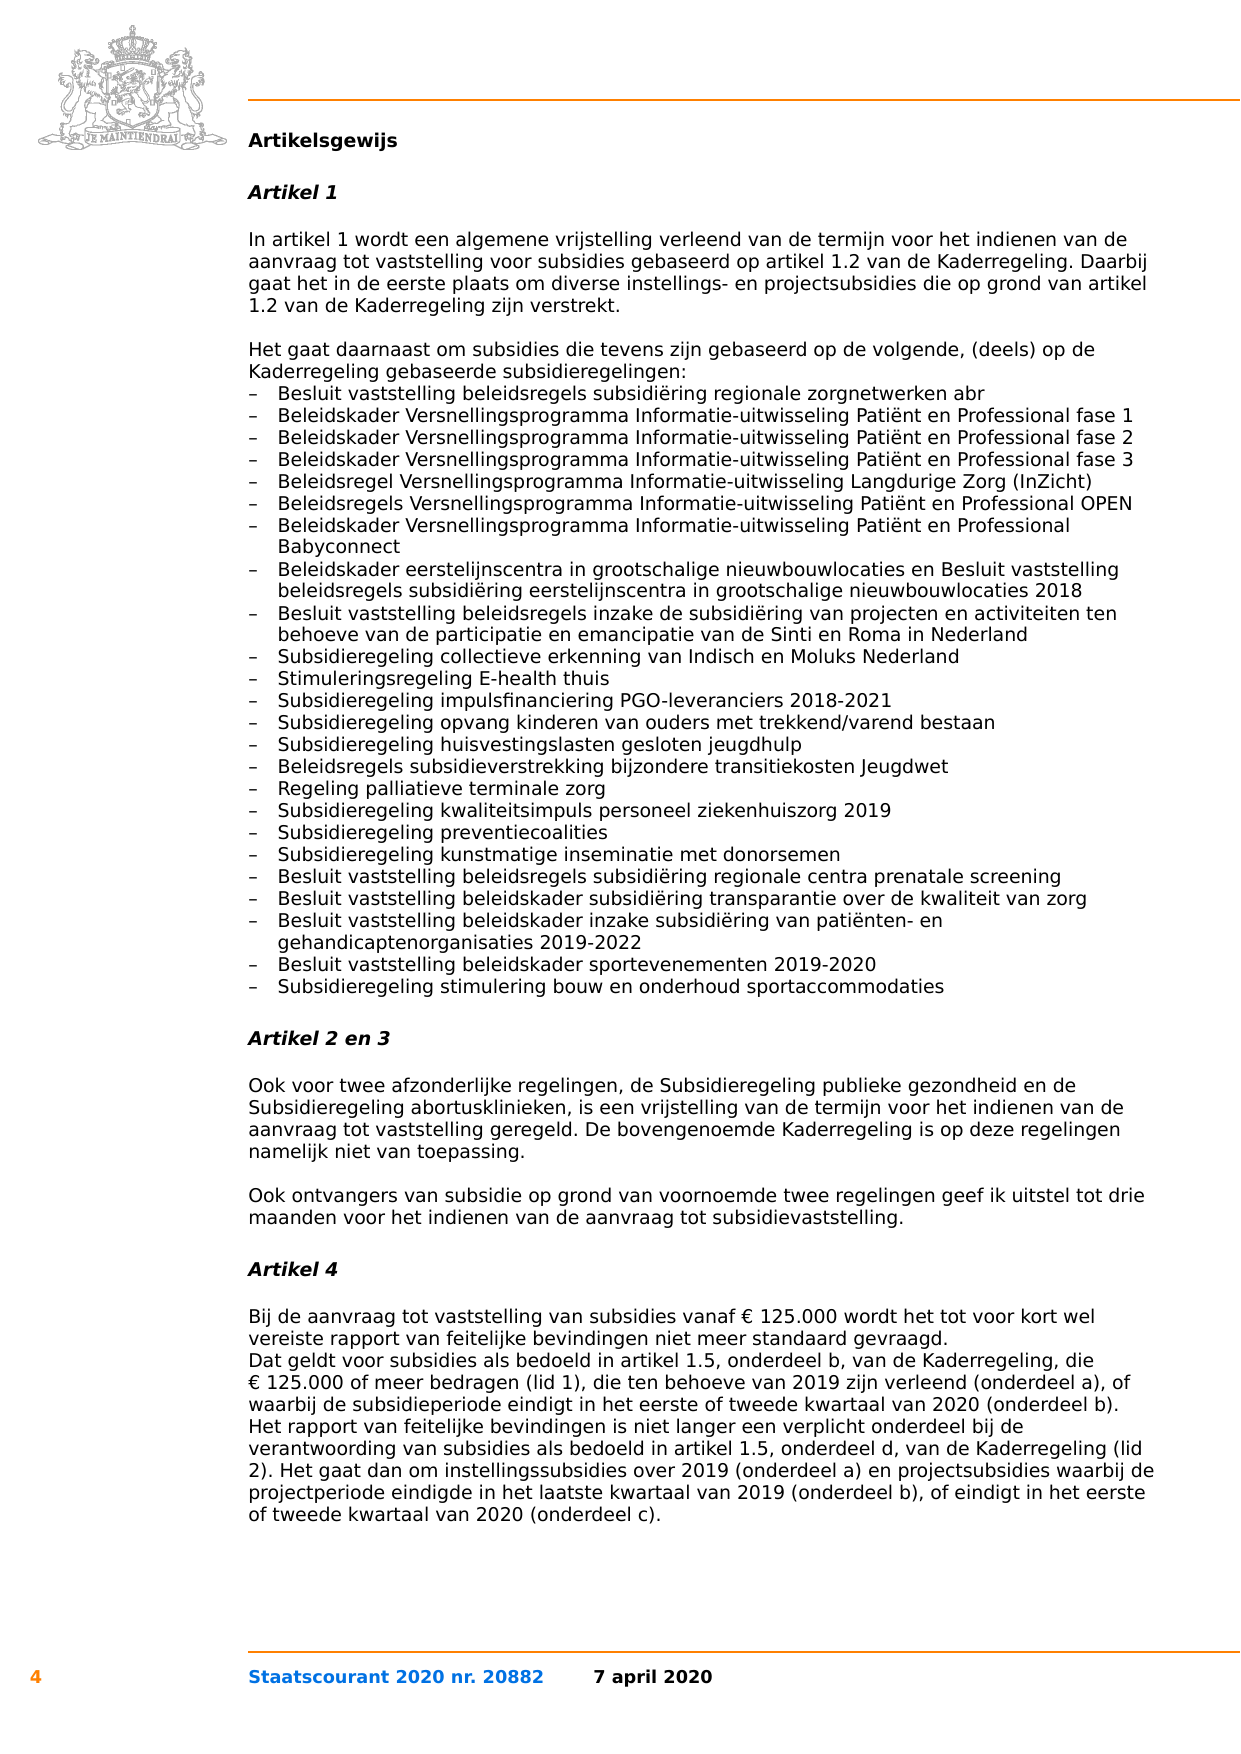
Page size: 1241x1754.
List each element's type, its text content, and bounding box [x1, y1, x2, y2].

text – Beleidsregels Versnellingsprogramma Informatie-uitwisseling Patiënt en Professional OPEN [248, 492, 1163, 514]
text – Beleidskader Versnellingsprogramma Informatie-uitwisseling Patiënt en Professional Babyconnect [248, 514, 1163, 558]
text – Regeling palliatieve terminale zorg [248, 778, 1163, 800]
text – Beleidskader eerstelijnscentra in grootschalige nieuwbouwlocaties en Besluit vaststelling beleidsregels subsidiëring eerstelijnscentra in grootschalige nieuwbouwlocaties 2018 [248, 558, 1163, 602]
text – Besluit vaststelling beleidsregels subsidiëring regionale centra prenatale screening [248, 866, 1163, 888]
text – Beleidsregels subsidieverstrekking bijzondere transitiekosten Jeugdwet [248, 756, 1163, 778]
text Het rapport van feitelijke bevindingen is niet langer een verplicht onderdeel bij de verantwoording van subsidies als bedoeld in artikel 1.5, onderdeel d, van de Kaderregeling (lid 2). Het gaat dan om instellingssubsidies over 2019 (onderdeel a) en projectsubsidies waarbij de projectperiode eindigde in het laatste kwartaal van 2019 (onderdeel b), of eindigt in het eerste of tweede kwartaal van 2020 (onderdeel c). [248, 1416, 1163, 1526]
picture [38, 25, 227, 150]
text Bij de aanvraag tot vaststelling van subsidies vanaf € 125.000 wordt het tot voor kort wel vereiste rapport van feitelijke bevindingen niet meer standaard gevraagd. [248, 1306, 1163, 1350]
text – Subsidieregeling impulsfinanciering PGO-leveranciers 2018-2021 [248, 690, 1163, 712]
text – Stimuleringsregeling E-health thuis [248, 668, 1163, 690]
text – Beleidskader Versnellingsprogramma Informatie-uitwisseling Patiënt en Professional fase 1 [248, 404, 1163, 427]
text – Besluit vaststelling beleidsregels inzake de subsidiëring van projecten en activiteiten ten behoeve van de participatie en emancipatie van de Sinti en Roma in Nederland [248, 602, 1163, 646]
text In artikel 1 wordt een algemene vrijstelling verleend van de termijn voor het indienen van de aanvraag tot vaststelling voor subsidies gebaseerd op artikel 1.2 van de Kaderregeling. Daarbij gaat het in de eerste plaats om diverse instellings- en projectsubsidies die op grond van artikel 1.2 van de Kaderregeling zijn verstrekt. [248, 229, 1163, 317]
text – Besluit vaststelling beleidsregels subsidiëring regionale zorgnetwerken abr [248, 383, 1163, 404]
text – Subsidieregeling stimulering bouw en onderhoud sportaccommodaties [248, 976, 1163, 998]
subtitle Artikel 4 [248, 1259, 1163, 1281]
text – Besluit vaststelling beleidskader inzake subsidiëring van patiënten- en gehandicaptenorganisaties 2019-2022 [248, 910, 1163, 954]
text – Subsidieregeling huisvestingslasten gesloten jeugdhulp [248, 734, 1163, 756]
text Ook voor twee afzonderlijke regelingen, de Subsidieregeling publieke gezondheid en de Subsidieregeling abortusklinieken, is een vrijstelling van de termijn voor het indienen van de aanvraag tot vaststelling geregeld. De bovengenoemde Kaderregeling is op deze regelingen namelijk niet van toepassing. [248, 1075, 1163, 1163]
text – Subsidieregeling kwaliteitsimpuls personeel ziekenhuiszorg 2019 [248, 800, 1163, 822]
text Dat geldt voor subsidies als bedoeld in artikel 1.5, onderdeel b, van de Kaderregeling, die € 125.000 of meer bedragen (lid 1), die ten behoeve van 2019 zijn verleend (onderdeel a), of waarbij de subsidieperiode eindigt in het eerste of tweede kwartaal van 2020 (onderdeel b). [248, 1350, 1163, 1416]
text – Beleidskader Versnellingsprogramma Informatie-uitwisseling Patiënt en Professional fase 2 [248, 427, 1163, 448]
text – Subsidieregeling preventiecoalities [248, 822, 1163, 844]
text – Beleidsregel Versnellingsprogramma Informatie-uitwisseling Langdurige Zorg (InZicht) [248, 471, 1163, 492]
text – Subsidieregeling opvang kinderen van ouders met trekkend/varend bestaan [248, 712, 1163, 734]
subtitle Artikel 1 [248, 182, 1163, 204]
text Ook ontvangers van subsidie op grond van voornoemde twee regelingen geef ik uitstel tot drie maanden voor het indienen van de aanvraag tot subsidievaststelling. [248, 1185, 1163, 1229]
text – Besluit vaststelling beleidskader sportevenementen 2019-2020 [248, 954, 1163, 976]
subtitle Artikelsgewijs [248, 130, 1163, 152]
text – Subsidieregeling collectieve erkenning van Indisch en Moluks Nederland [248, 646, 1163, 668]
text Het gaat daarnaast om subsidies die tevens zijn gebaseerd op de volgende, (deels) op de Kaderregeling gebaseerde subsidieregelingen: [248, 339, 1163, 383]
text – Subsidieregeling kunstmatige inseminatie met donorsemen [248, 844, 1163, 866]
text – Besluit vaststelling beleidskader subsidiëring transparantie over de kwaliteit van zorg [248, 888, 1163, 910]
subtitle Artikel 2 en 3 [248, 1028, 1163, 1050]
text – Beleidskader Versnellingsprogramma Informatie-uitwisseling Patiënt en Professional fase 3 [248, 448, 1163, 471]
